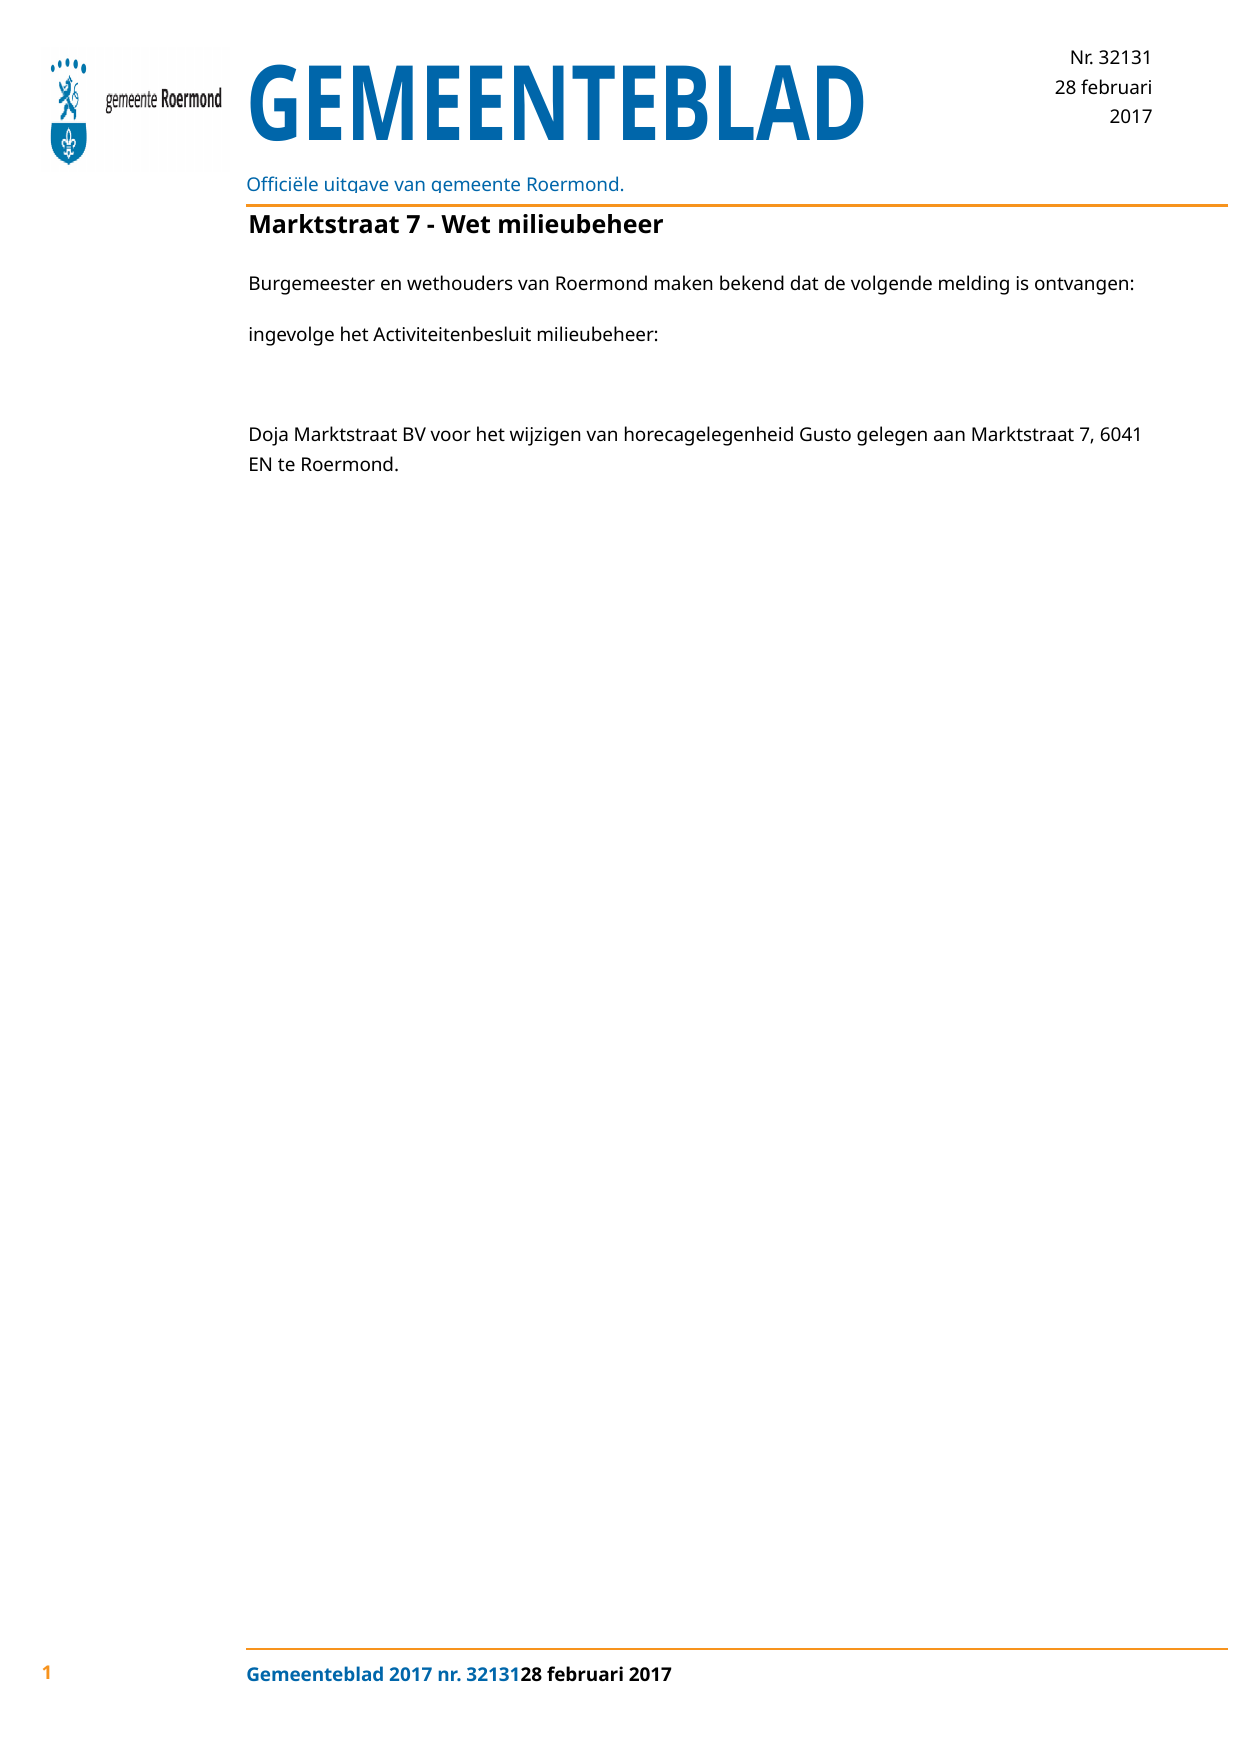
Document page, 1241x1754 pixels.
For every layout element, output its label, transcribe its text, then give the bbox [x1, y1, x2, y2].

text Marktstraat 7 - Wet milieubeheer [248, 207, 1152, 241]
picture [41, 47, 231, 172]
text Burgemeester en wethouders van Roermond maken bekend dat de volgende melding is ontvangen: [248, 270, 1152, 296]
text Doja Marktstraat BV voor het wijzigen van horecagelegenheid Gusto gelegen aan Marktstraat 7, 6041 EN te Roermond. [248, 422, 1152, 477]
text ingevolge het Activiteitenbesluit milieubeheer: [248, 321, 1152, 346]
